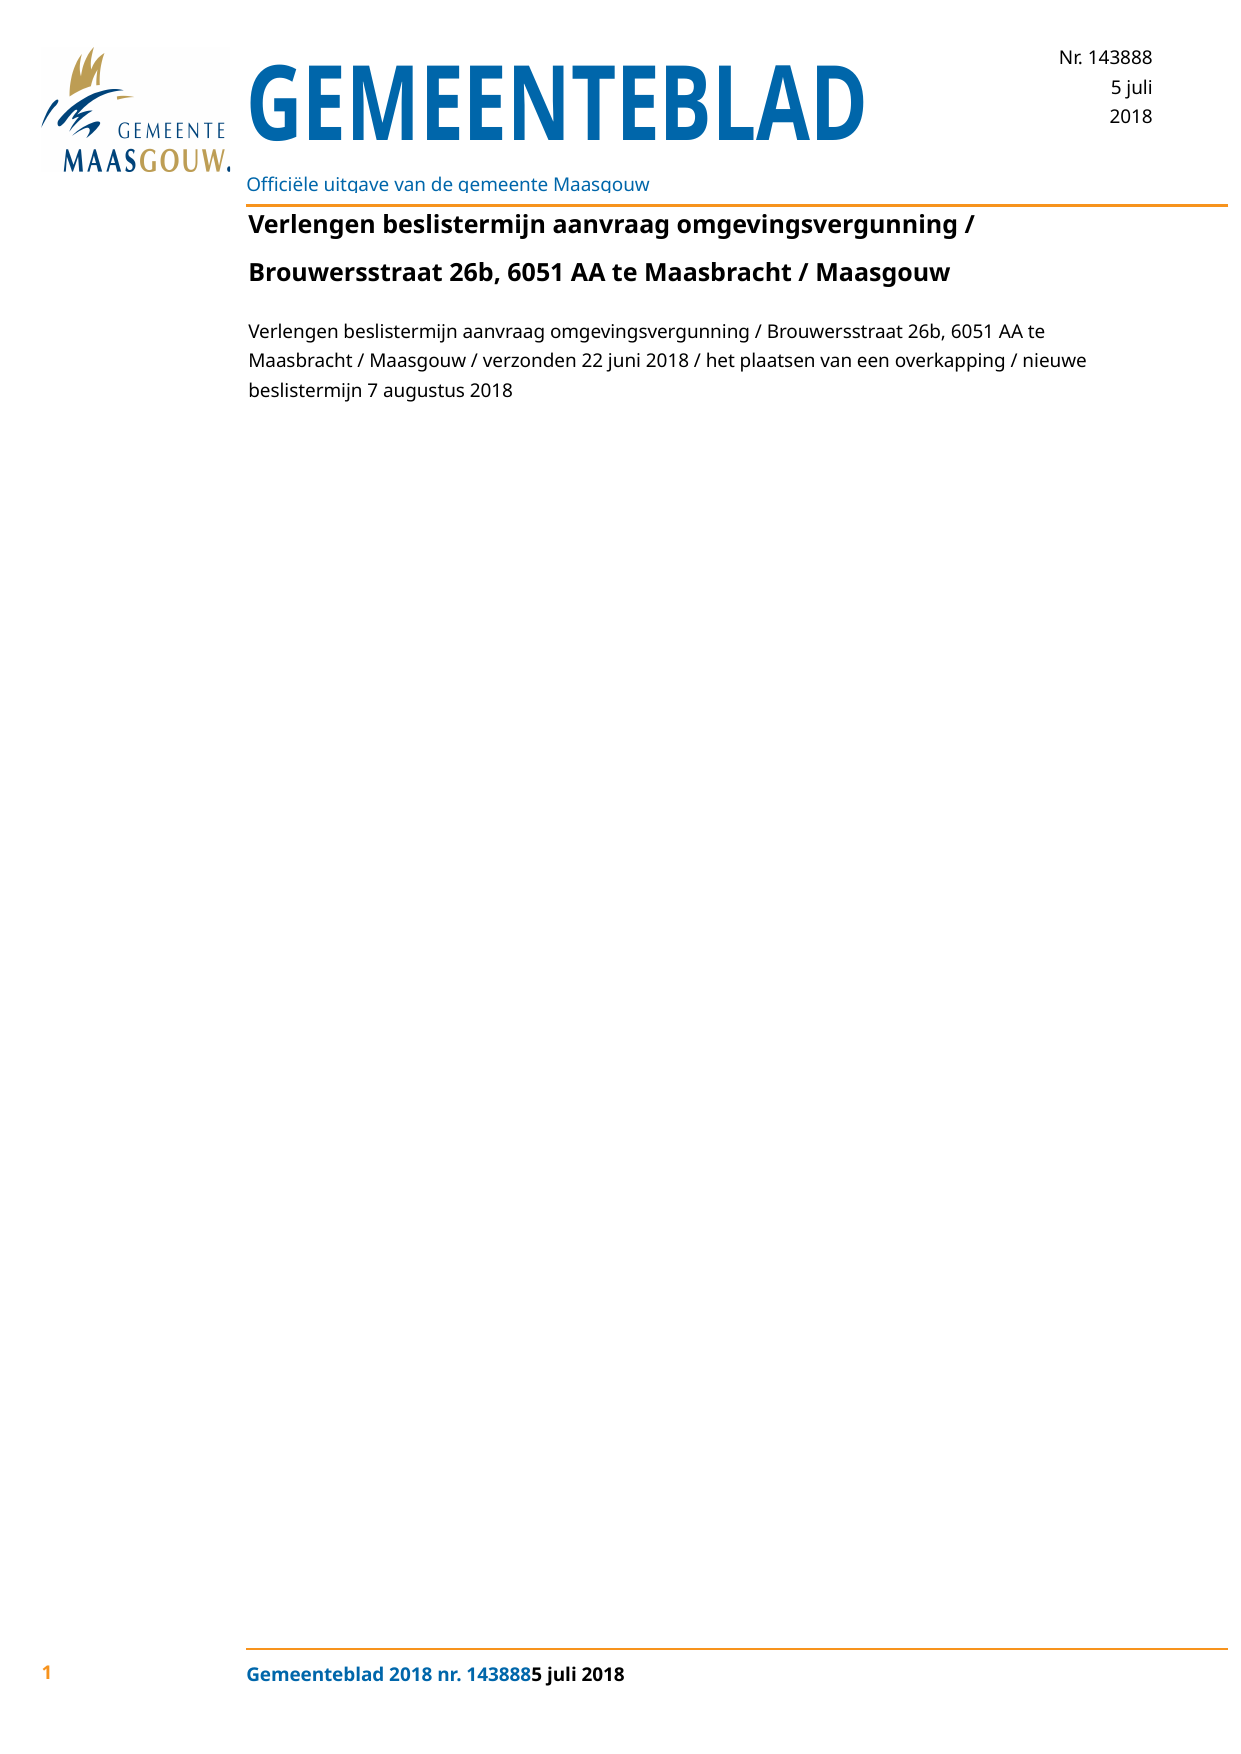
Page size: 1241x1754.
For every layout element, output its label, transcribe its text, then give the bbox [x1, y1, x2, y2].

picture [41, 47, 231, 172]
text Verlengen beslistermijn aanvraag omgevingsvergunning / Brouwersstraat 26b, 6051 AA te Maasbracht / Maasgouw / verzonden 22 juni 2018 / het plaatsen van een overkapping / nieuwe beslistermijn 7 augustus 2018 [248, 318, 1152, 403]
text Verlengen beslistermijn aanvraag omgevingsvergunning / Brouwersstraat 26b, 6051 AA te Maasbracht / Maasgouw [248, 207, 1152, 288]
